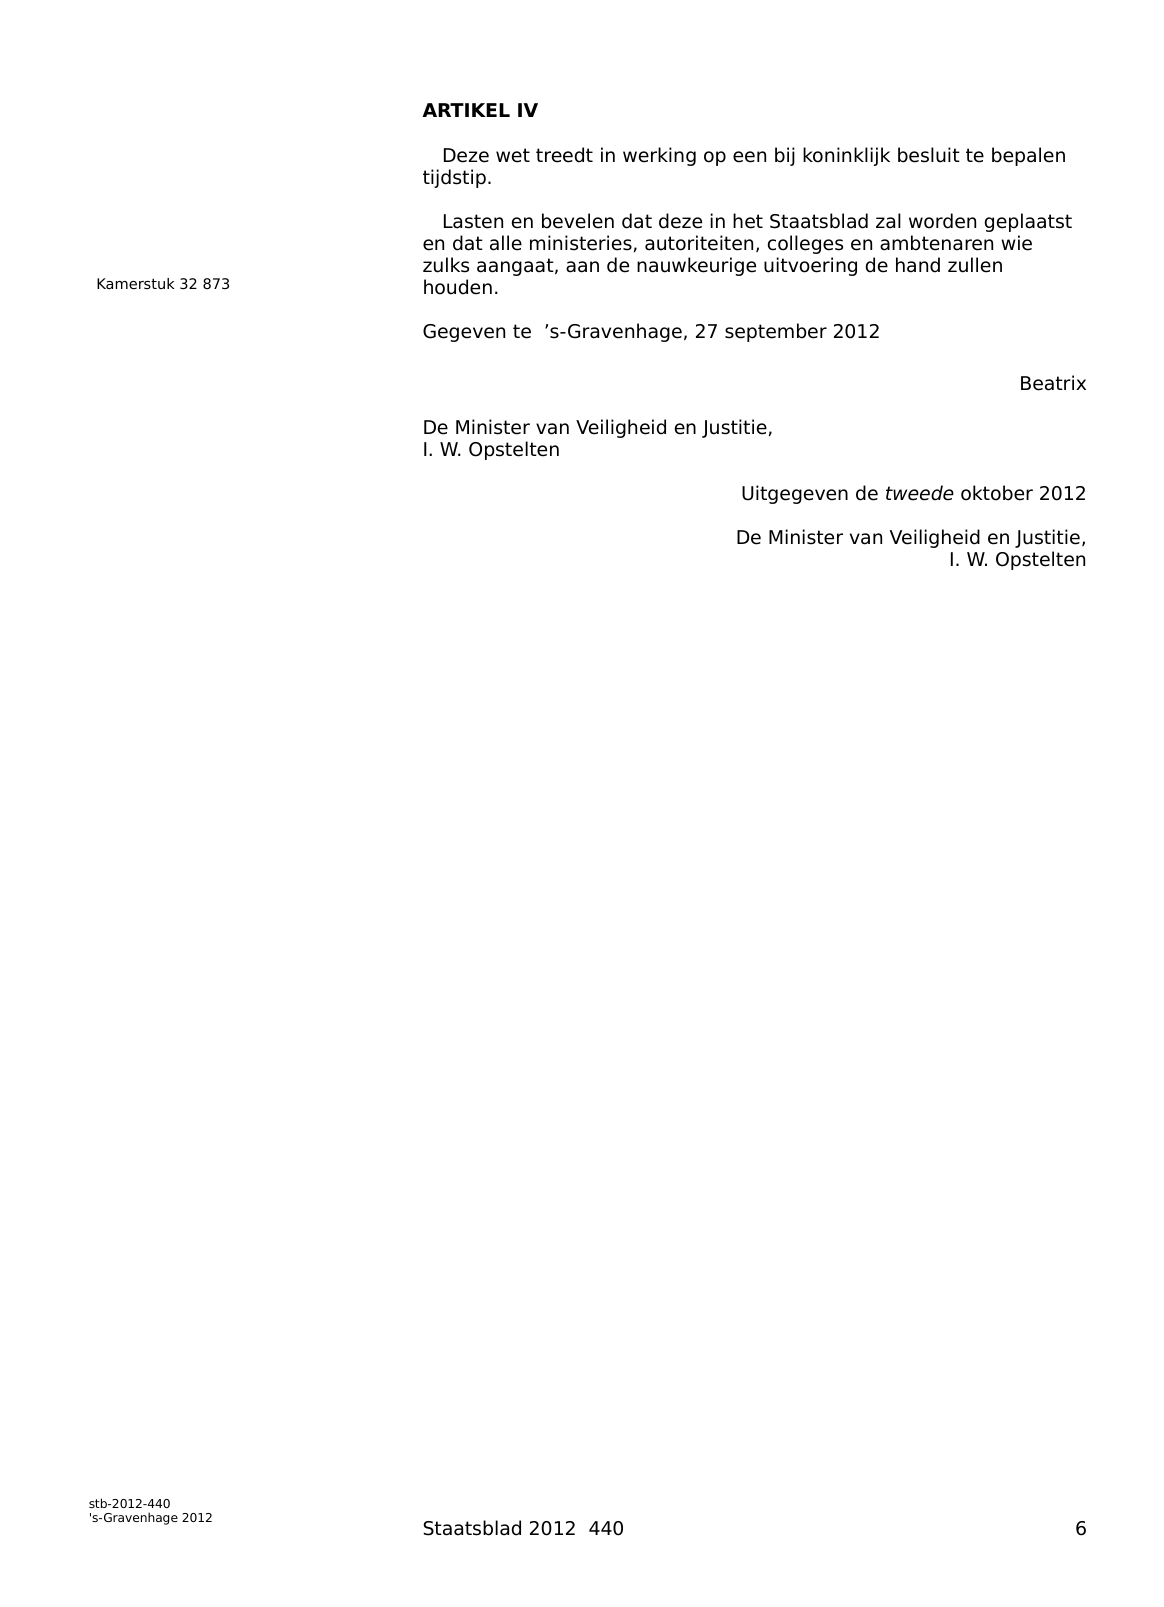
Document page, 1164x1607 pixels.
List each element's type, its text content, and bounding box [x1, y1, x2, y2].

text Beatrix [422, 373, 1087, 395]
text Gegeven te ’s-Gravenhage, 27 september 2012 [422, 321, 1087, 343]
text Kamerstuk 32 873 [77, 276, 396, 293]
text Deze wet treedt in werking op een bij koninklijk besluit te bepalen tijdstip. [422, 144, 1087, 188]
subtitle ARTIKEL IV [422, 100, 1087, 122]
text stb-2012-440 [88, 1497, 323, 1511]
text De Minister van Veiligheid en Justitie, I. W. Opstelten [422, 527, 1087, 571]
text Lasten en bevelen dat deze in het Staatsblad zal worden geplaatst en dat alle ministeries, autoriteiten, colleges en ambtenaren wie zulks aangaat, aan de nauwkeurige uitvoering de hand zullen houden. [422, 211, 1087, 299]
text 's-Gravenhage 2012 [88, 1511, 323, 1525]
text De Minister van Veiligheid en Justitie, I. W. Opstelten [422, 417, 1087, 461]
text Uitgegeven de tweede oktober 2012 [422, 483, 1087, 505]
